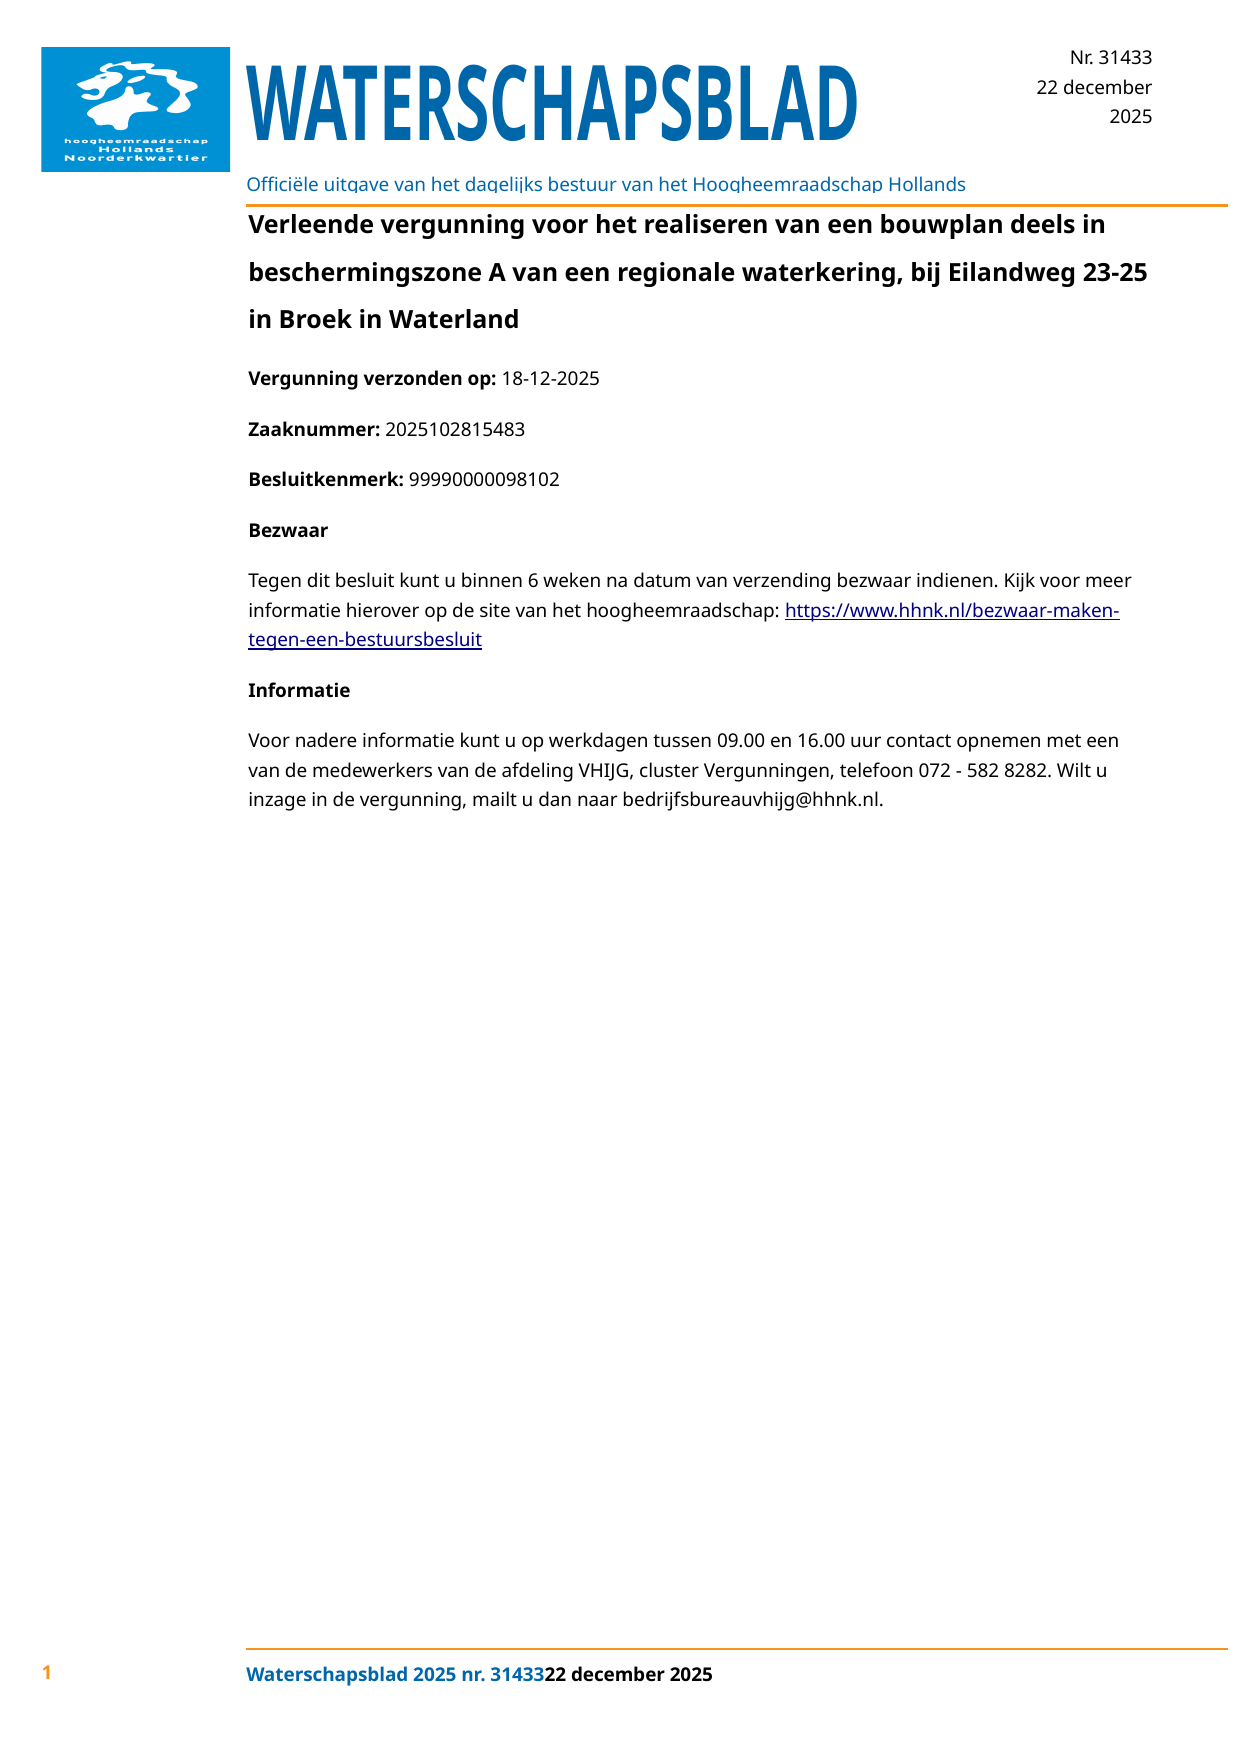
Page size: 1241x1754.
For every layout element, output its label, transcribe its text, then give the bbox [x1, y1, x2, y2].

text Bezwaar [248, 517, 1152, 542]
text Voor nadere informatie kunt u op werkdagen tussen 09.00 en 16.00 uur contact opnemen met een van de medewerkers van de afdeling VHIJG, cluster Vergunningen, telefoon 072 - 582 8282. Wilt u inzage in de vergunning, mailt u dan naar bedrijfsbureauvhijg@hhnk.nl. [248, 727, 1152, 812]
text Tegen dit besluit kunt u binnen 6 weken na datum van verzending bezwaar indienen. Kijk voor meer informatie hierover op de site van het hoogheemraadschap: https://www.hhnk.nl/bezwaar-maken-tegen-een-bestuursbesluit [248, 567, 1152, 652]
text Zaaknummer: 2025102815483 [248, 416, 1152, 442]
picture [88, 87, 157, 130]
text Verleende vergunning voor het realiseren van een bouwplan deels in beschermingszone A van een regionale waterkering, bij Eilandweg 23-25 in Broek in Waterland [248, 207, 1152, 336]
text Informatie [248, 677, 1152, 702]
picture [129, 76, 144, 82]
text Besluitkenmerk: 99990000098102 [248, 466, 1152, 492]
text Vergunning verzonden op: 18-12-2025 [248, 366, 1152, 391]
picture [78, 64, 122, 99]
picture [118, 62, 197, 112]
